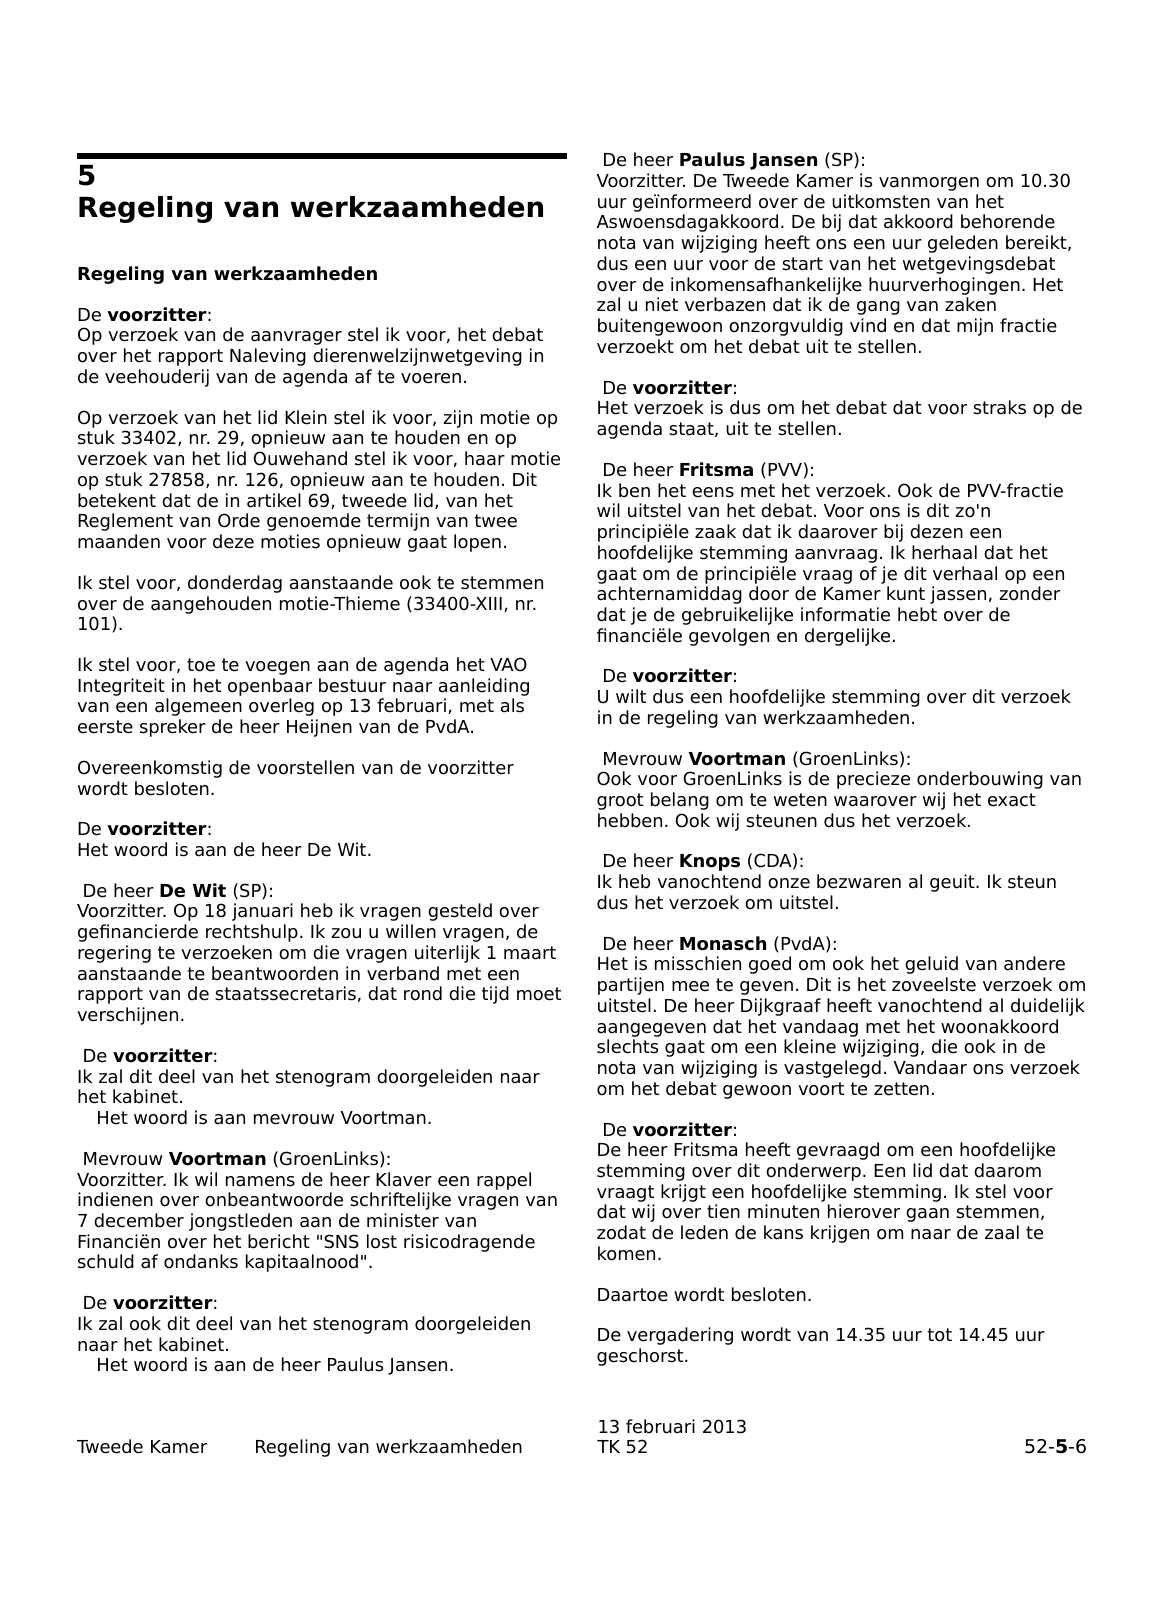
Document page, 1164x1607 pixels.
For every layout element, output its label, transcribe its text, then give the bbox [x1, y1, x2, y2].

text Daartoe wordt besloten. [596, 1284, 1087, 1305]
text Het verzoek is dus om het debat dat voor straks op de agenda staat, uit te stellen. [596, 398, 1087, 440]
text Ik ben het eens met het verzoek. Ook de PVV-fractie wil uitstel van het debat. Voor ons is dit zo'n principiële zaak dat ik daarover bij dezen een hoofdelijke stemming aanvraag. Ik herhaal dat het gaat om de principiële vraag of je dit verhaal op een achternamiddag door de Kamer kunt jassen, zonder dat je de gebruikelijke informatie hebt over de financiële gevolgen en dergelijke. [596, 480, 1087, 646]
text Overeenkomstig de voorstellen van de voorzitter wordt besloten. [77, 758, 567, 799]
text De vergadering wordt van 14.35 uur tot 14.45 uur geschorst. [596, 1325, 1087, 1367]
text De voorzitter: [596, 377, 1087, 398]
text Mevrouw Voortman (GroenLinks): [77, 1149, 567, 1169]
text De heer De Wit (SP): [77, 881, 567, 901]
text U wilt dus een hoofdelijke stemming over dit verzoek in de regeling van werkzaamheden. [596, 687, 1087, 728]
text Ook voor GroenLinks is de precieze onderbouwing van groot belang om te weten waarover wij het exact hebben. Ook wij steunen dus het verzoek. [596, 769, 1087, 831]
text De voorzitter: [596, 1119, 1087, 1140]
text Voorzitter. De Tweede Kamer is vanmorgen om 10.30 uur geïnformeerd over de uitkomsten van het Aswoensdagakkoord. De bij dat akkoord behorende nota van wijziging heeft ons een uur geleden bereikt, dus een uur voor de start van het wetgevingsdebat over de inkomensafhankelijke huurverhogingen. Het zal u niet verbazen dat ik de gang van zaken buitengewoon onzorgvuldig vind en dat mijn fractie verzoekt om het debat uit te stellen. [596, 171, 1087, 357]
text De heer Monasch (PvdA): [596, 933, 1087, 954]
text Ik zal ook dit deel van het stenogram doorgeleiden naar het kabinet. [77, 1314, 567, 1355]
text Voorzitter. Ik wil namens de heer Klaver een rappel indienen over onbeantwoorde schriftelijke vragen van 7 december jongstleden aan de minister van Financiën over het bericht "SNS lost risicodragende schuld af ondanks kapitaalnood". [77, 1169, 567, 1273]
text Ik stel voor, toe te voegen aan de agenda het VAO Integriteit in het openbaar bestuur naar aanleiding van een algemeen overleg op 13 februari, met als eerste spreker de heer Heijnen van de PvdA. [77, 655, 567, 738]
text Voorzitter. Op 18 januari heb ik vragen gesteld over gefinancierde rechtshulp. Ik zou u willen vragen, de regering te verzoeken om die vragen uiterlijk 1 maart aanstaande te beantwoorden in verband met een rapport van de staatssecretaris, dat rond die tijd moet verschijnen. [77, 901, 567, 1026]
text Het is misschien goed om ook het geluid van andere partijen mee te geven. Dit is het zoveelste verzoek om uitstel. De heer Dijkgraaf heeft vanochtend al duidelijk aangegeven dat het vandaag met het woonakkoord slechts gaat om een kleine wijziging, die ook in de nota van wijziging is vastgelegd. Vandaar ons verzoek om het debat gewoon voort te zetten. [596, 954, 1087, 1099]
text De heer Knops (CDA): [596, 851, 1087, 872]
title 5 Regeling van werkzaamheden [77, 159, 567, 224]
text De voorzitter: [77, 1293, 567, 1314]
text Ik zal dit deel van het stenogram doorgeleiden naar het kabinet. [77, 1066, 567, 1108]
text Ik heb vanochtend onze bezwaren al geuit. Ik steun dus het verzoek om uitstel. [596, 872, 1087, 913]
text De voorzitter: [77, 819, 567, 840]
text Mevrouw Voortman (GroenLinks): [596, 748, 1087, 769]
text De voorzitter: [77, 1046, 567, 1066]
text Ik stel voor, donderdag aanstaande ook te stemmen over de aangehouden motie-Thieme (33400-XIII, nr. 101). [77, 573, 567, 635]
text Het woord is aan mevrouw Voortman. [77, 1108, 567, 1129]
text Op verzoek van de aanvrager stel ik voor, het debat over het rapport Naleving dierenwelzijnwetgeving in de veehouderij van de agenda af te voeren. [77, 325, 567, 387]
text Regeling van werkzaamheden [77, 264, 567, 284]
text De heer Fritsma (PVV): [596, 460, 1087, 480]
text De heer Paulus Jansen (SP): [596, 150, 1087, 171]
text Het woord is aan de heer De Wit. [77, 840, 567, 861]
text De voorzitter: [77, 304, 567, 325]
text De heer Fritsma heeft gevraagd om een hoofdelijke stemming over dit onderwerp. Een lid dat daarom vraagt krijgt een hoofdelijke stemming. Ik stel voor dat wij over tien minuten hierover gaan stemmen, zodat de leden de kans krijgen om naar de zaal te komen. [596, 1140, 1087, 1264]
text De voorzitter: [596, 666, 1087, 687]
text Het woord is aan de heer Paulus Jansen. [77, 1355, 567, 1376]
text Op verzoek van het lid Klein stel ik voor, zijn motie op stuk 33402, nr. 29, opnieuw aan te houden en op verzoek van het lid Ouwehand stel ik voor, haar motie op stuk 27858, nr. 126, opnieuw aan te houden. Dit betekent dat de in artikel 69, tweede lid, van het Reglement van Orde genoemde termijn van twee maanden voor deze moties opnieuw gaat lopen. [77, 407, 567, 553]
